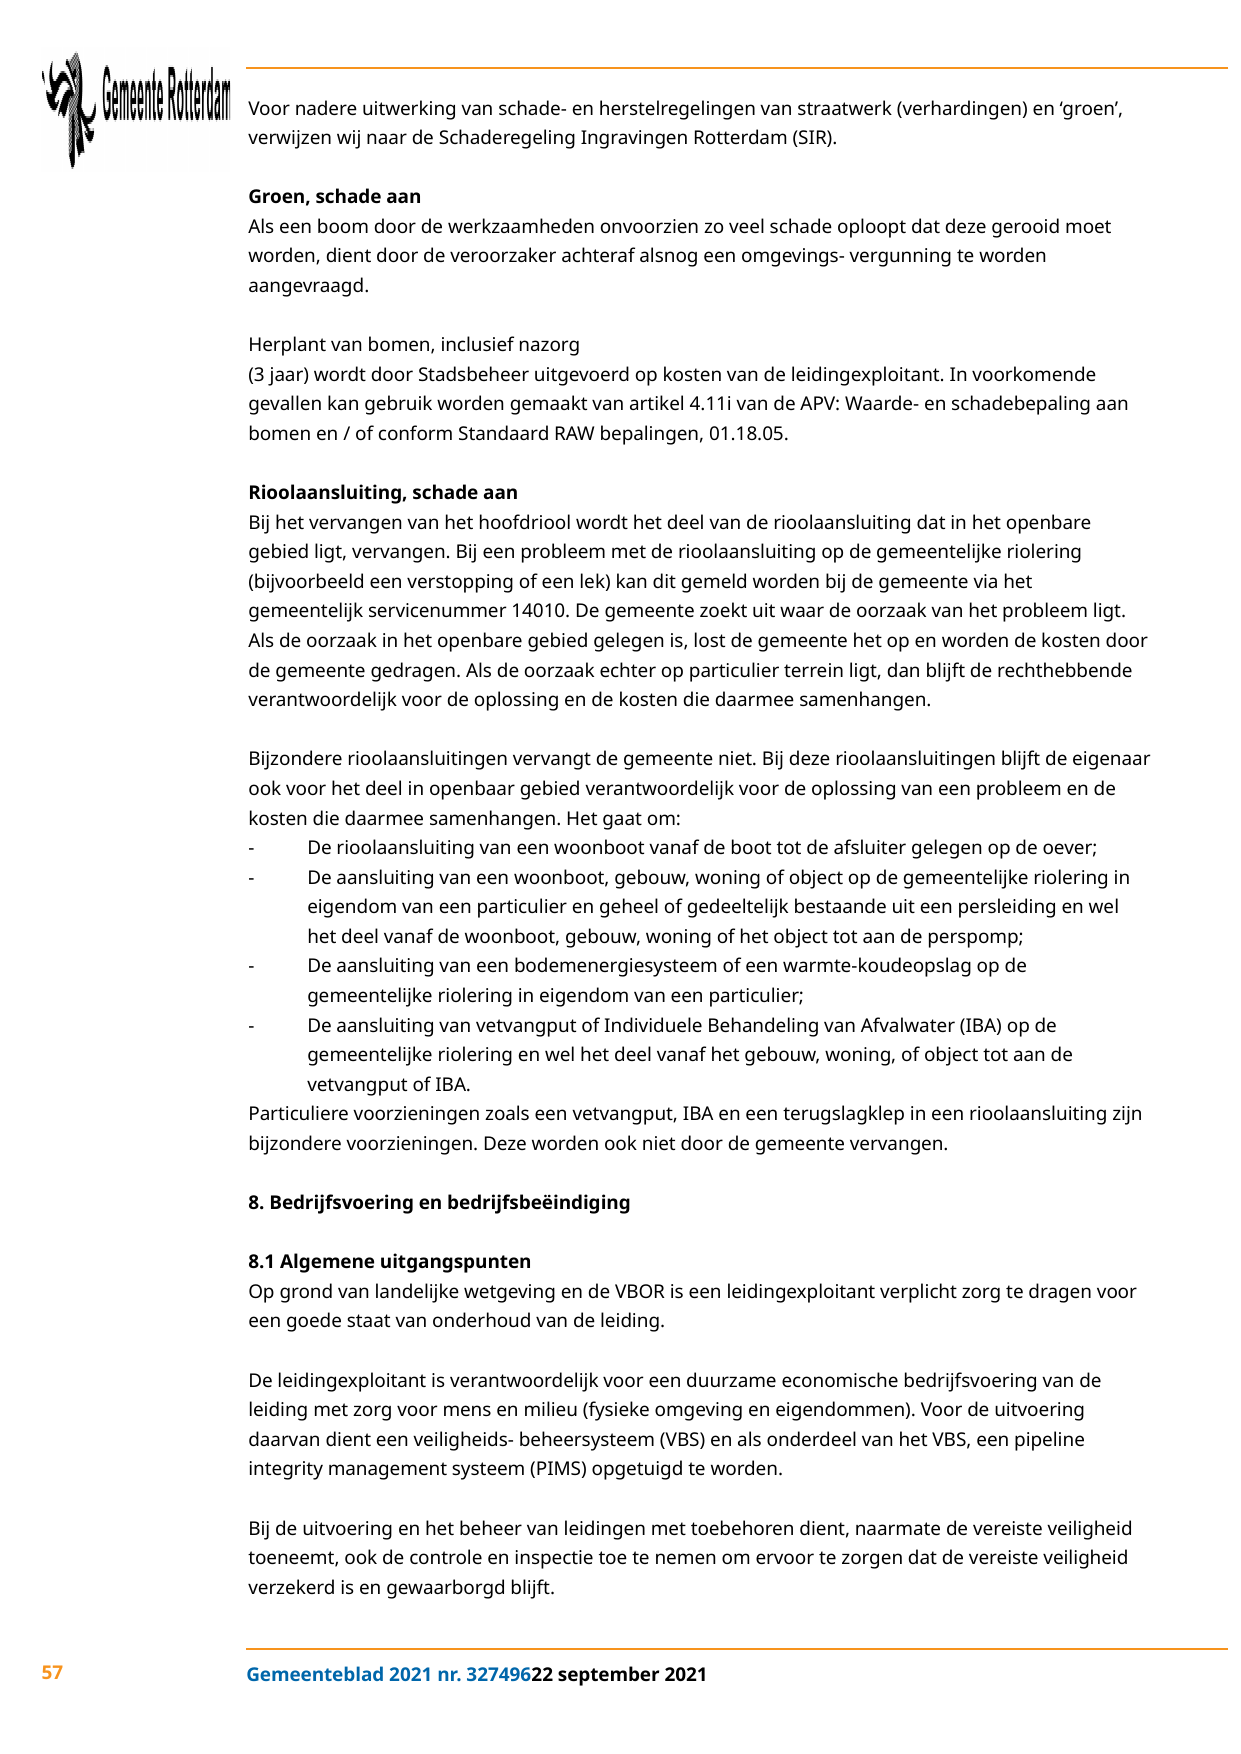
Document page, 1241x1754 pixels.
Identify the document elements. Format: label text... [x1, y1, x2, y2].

text Bij de uitvoering en het beheer van leidingen met toebehoren dient, naarmate de vereiste veiligheid toeneemt, ook de controle en inspectie toe te nemen om ervoor te zorgen dat de vereiste veiligheid verzekerd is en gewaarborgd blijft. [248, 1515, 1152, 1600]
text 8.1 Algemene uitgangspunten [248, 1248, 1152, 1274]
picture [41, 47, 231, 172]
text Groen, schade aan [248, 183, 1152, 209]
text Bij het vervangen van het hoofdriool wordt het deel van de rioolaansluiting dat in het openbare gebied ligt, vervangen. Bij een probleem met de rioolaansluiting op de gemeentelijke riolering (bijvoorbeeld een verstopping of een lek) kan dit gemeld worden bij de gemeente via het gemeentelijk servicenummer 14010. De gemeente zoekt uit waar de oorzaak van het probleem ligt. Als de oorzaak in het openbare gebied gelegen is, lost de gemeente het op en worden de kosten door de gemeente gedragen. Als de oorzaak echter op particulier terrein ligt, dan blijft de rechthebbende verantwoordelijk voor de oplossing en de kosten die daarmee samenhangen. [248, 509, 1152, 712]
list De aansluiting van een woonboot, gebouw, woning of object op de gemeentelijke riolering in eigendom van een particulier en geheel of gedeeltelijk bestaande uit een persleiding en wel het deel vanaf de woonboot, gebouw, woning of het object tot aan de perspomp; [248, 864, 1152, 949]
text 8. Bedrijfsvoering en bedrijfsbeëindiging [248, 1189, 1152, 1215]
text Herplant van bomen, inclusief nazorg [248, 331, 1152, 357]
text Rioolaansluiting, schade aan [248, 479, 1152, 505]
text Voor nadere uitwerking van schade- en herstelregelingen van straatwerk (verhardingen) en ‘groen’, verwijzen wij naar de Schaderegeling Ingravingen Rotterdam (SIR). [248, 95, 1152, 150]
text (3 jaar) wordt door Stadsbeheer uitgevoerd op kosten van de leidingexploitant. In voorkomende gevallen kan gebruik worden gemaakt van artikel 4.11i van de APV: Waarde- en schadebepaling aan bomen en / of conform Standaard RAW bepalingen, 01.18.05. [248, 361, 1152, 446]
list De aansluiting van een bodemenergiesysteem of een warmte-koudeopslag op de gemeentelijke riolering in eigendom van een particulier; [248, 953, 1152, 1008]
text Particuliere voorzieningen zoals een vetvangput, IBA en een terugslagklep in een rioolaansluiting zijn bijzondere voorzieningen. Deze worden ook niet door de gemeente vervangen. [248, 1101, 1152, 1156]
list De aansluiting van vetvangput of Individuele Behandeling van Afvalwater (IBA) op de gemeentelijke riolering en wel het deel vanaf het gebouw, woning, of object tot aan de vetvangput of IBA. [248, 1012, 1152, 1097]
text Bijzondere rioolaansluitingen vervangt de gemeente niet. Bij deze rioolaansluitingen blijft de eigenaar ook voor het deel in openbaar gebied verantwoordelijk voor de oplossing van een probleem en de kosten die daarmee samenhangen. Het gaat om: [248, 746, 1152, 831]
text Als een boom door de werkzaamheden onvoorzien zo veel schade oploopt dat deze gerooid moet worden, dient door de veroorzaker achteraf alsnog een omgevings- vergunning te worden aangevraagd. [248, 213, 1152, 298]
text De leidingexploitant is verantwoordelijk voor een duurzame economische bedrijfsvoering van de leiding met zorg voor mens en milieu (fysieke omgeving en eigendommen). Voor de uitvoering daarvan dient een veiligheids- beheersysteem (VBS) en als onderdeel van het VBS, een pipeline integrity management systeem (PIMS) opgetuigd te worden. [248, 1367, 1152, 1481]
text Op grond van landelijke wetgeving en de VBOR is een leidingexploitant verplicht zorg te dragen voor een goede staat van onderhoud van de leiding. [248, 1278, 1152, 1333]
list De rioolaansluiting van een woonboot vanaf de boot tot de afsluiter gelegen op de oever; [248, 834, 1152, 860]
